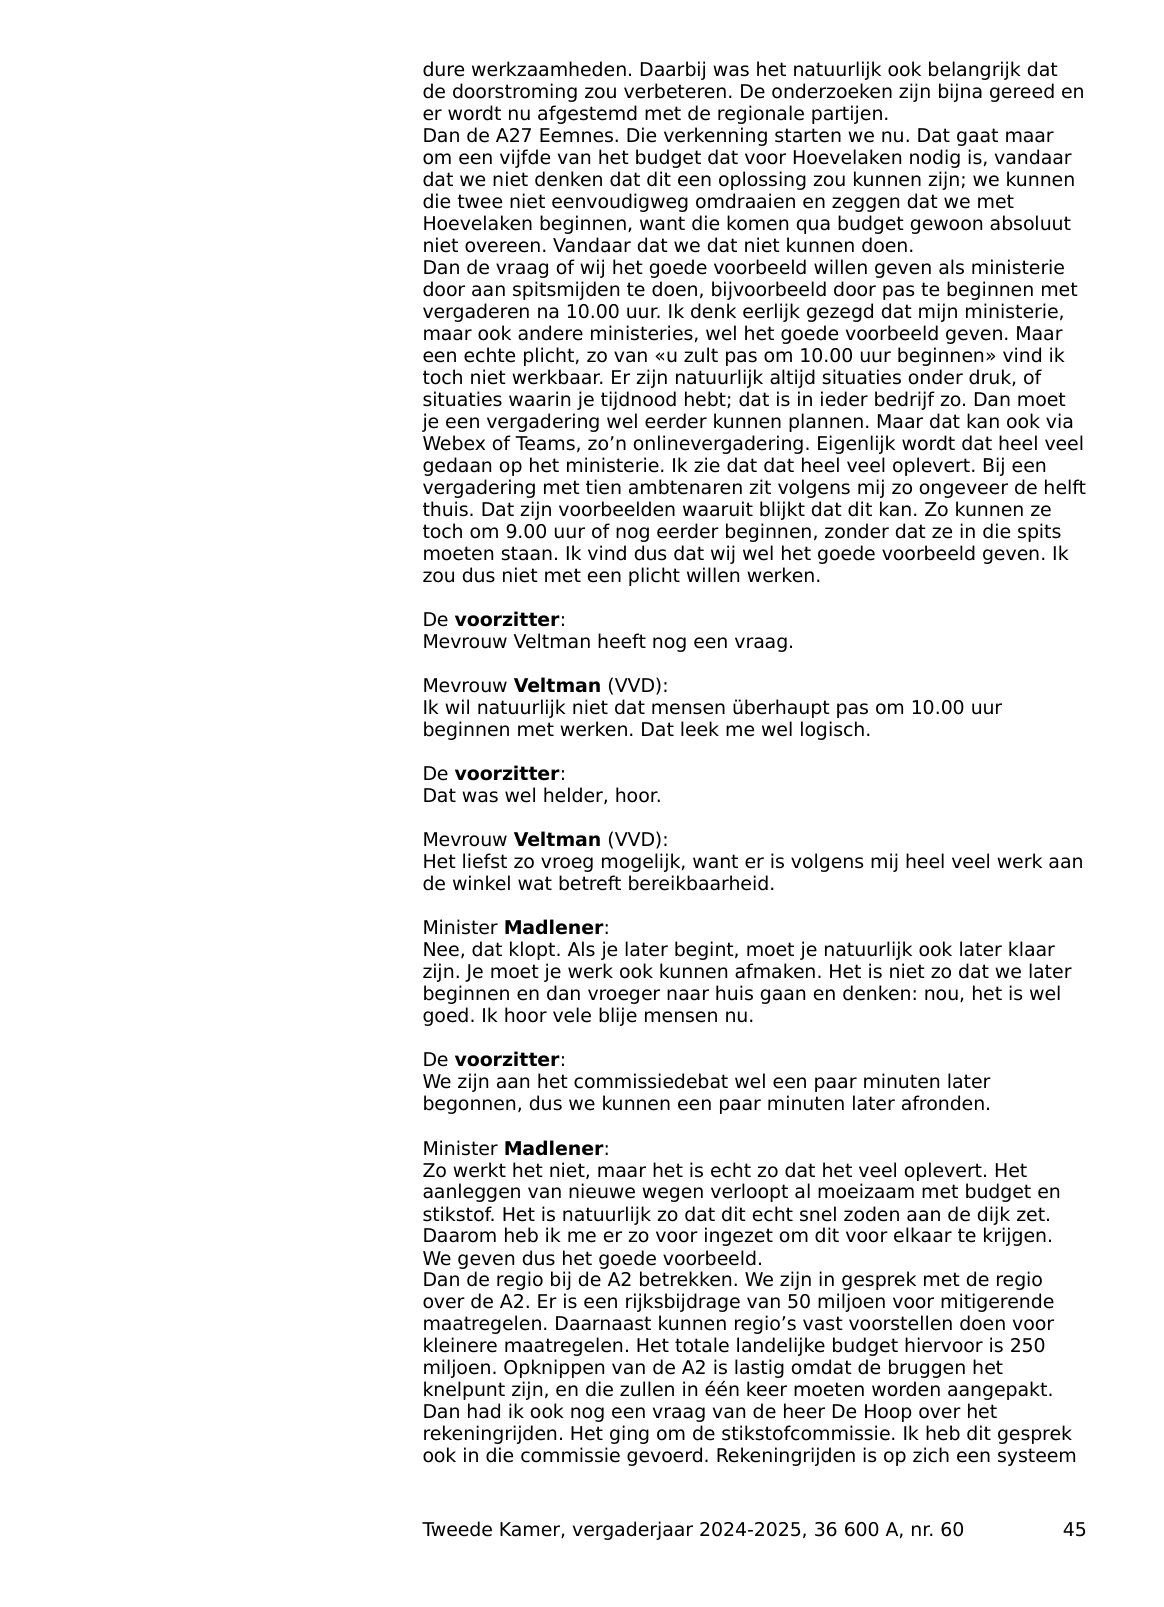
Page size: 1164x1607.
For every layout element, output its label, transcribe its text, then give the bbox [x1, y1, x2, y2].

text Het liefst zo vroeg mogelijk, want er is volgens mij heel veel werk aan de winkel wat betreft bereikbaarheid. [422, 851, 1087, 895]
text De voorzitter: [422, 763, 1087, 785]
text Mevrouw Veltman (VVD): [422, 675, 1087, 697]
text Dat was wel helder, hoor. [422, 785, 1087, 807]
text Nee, dat klopt. Als je later begint, moet je natuurlijk ook later klaar zijn. Je moet je werk ook kunnen afmaken. Het is niet zo dat we later beginnen en dan vroeger naar huis gaan en denken: nou, het is wel goed. Ik hoor vele blije mensen nu. [422, 939, 1087, 1027]
text Zo werkt het niet, maar het is echt zo dat het veel oplevert. Het aanleggen van nieuwe wegen verloopt al moeizaam met budget en stikstof. Het is natuurlijk zo dat dit echt snel zoden aan de dijk zet. Daarom heb ik me er zo voor ingezet om dit voor elkaar te krijgen. We geven dus het goede voorbeeld. [422, 1159, 1087, 1269]
text Minister Madlener: [422, 1137, 1087, 1159]
text Dan had ik ook nog een vraag van de heer De Hoop over het rekeningrijden. Het ging om de stikstofcommissie. Ik heb dit gesprek ook in die commissie gevoerd. Rekeningrijden is op zich een systeem [422, 1401, 1087, 1467]
text Dan de vraag of wij het goede voorbeeld willen geven als ministerie door aan spitsmijden te doen, bijvoorbeeld door pas te beginnen met vergaderen na 10.00 uur. Ik denk eerlijk gezegd dat mijn ministerie, maar ook andere ministeries, wel het goede voorbeeld geven. Maar een echte plicht, zo van «u zult pas om 10.00 uur beginnen» vind ik toch niet werkbaar. Er zijn natuurlijk altijd situaties onder druk, of situaties waarin je tijdnood hebt; dat is in ieder bedrijf zo. Dan moet je een vergadering wel eerder kunnen plannen. Maar dat kan ook via Webex of Teams, zo’n onlinevergadering. Eigenlijk wordt dat heel veel gedaan op het ministerie. Ik zie dat dat heel veel oplevert. Bij een vergadering met tien ambtenaren zit volgens mij zo ongeveer de helft thuis. Dat zijn voorbeelden waaruit blijkt dat dit kan. Zo kunnen ze toch om 9.00 uur of nog eerder beginnen, zonder dat ze in die spits moeten staan. Ik vind dus dat wij wel het goede voorbeeld geven. Ik zou dus niet met een plicht willen werken. [422, 257, 1087, 587]
text dure werkzaamheden. Daarbij was het natuurlijk ook belangrijk dat de doorstroming zou verbeteren. De onderzoeken zijn bijna gereed en er wordt nu afgestemd met de regionale partijen. [422, 59, 1087, 125]
text Mevrouw Veltman (VVD): [422, 829, 1087, 851]
text De voorzitter: [422, 1049, 1087, 1071]
text Mevrouw Veltman heeft nog een vraag. [422, 631, 1087, 653]
text Dan de regio bij de A2 betrekken. We zijn in gesprek met de regio over de A2. Er is een rijksbijdrage van 50 miljoen voor mitigerende maatregelen. Daarnaast kunnen regio’s vast voorstellen doen voor kleinere maatregelen. Het totale landelijke budget hiervoor is 250 miljoen. Opknippen van de A2 is lastig omdat de bruggen het knelpunt zijn, en die zullen in één keer moeten worden aangepakt. [422, 1269, 1087, 1401]
text Dan de A27 Eemnes. Die verkenning starten we nu. Dat gaat maar om een vijfde van het budget dat voor Hoevelaken nodig is, vandaar dat we niet denken dat dit een oplossing zou kunnen zijn; we kunnen die twee niet eenvoudigweg omdraaien en zeggen dat we met Hoevelaken beginnen, want die komen qua budget gewoon absoluut niet overeen. Vandaar dat we dat niet kunnen doen. [422, 125, 1087, 257]
text Minister Madlener: [422, 917, 1087, 939]
text Ik wil natuurlijk niet dat mensen überhaupt pas om 10.00 uur beginnen met werken. Dat leek me wel logisch. [422, 697, 1087, 741]
text De voorzitter: [422, 609, 1087, 631]
text We zijn aan het commissiedebat wel een paar minuten later begonnen, dus we kunnen een paar minuten later afronden. [422, 1071, 1087, 1115]
